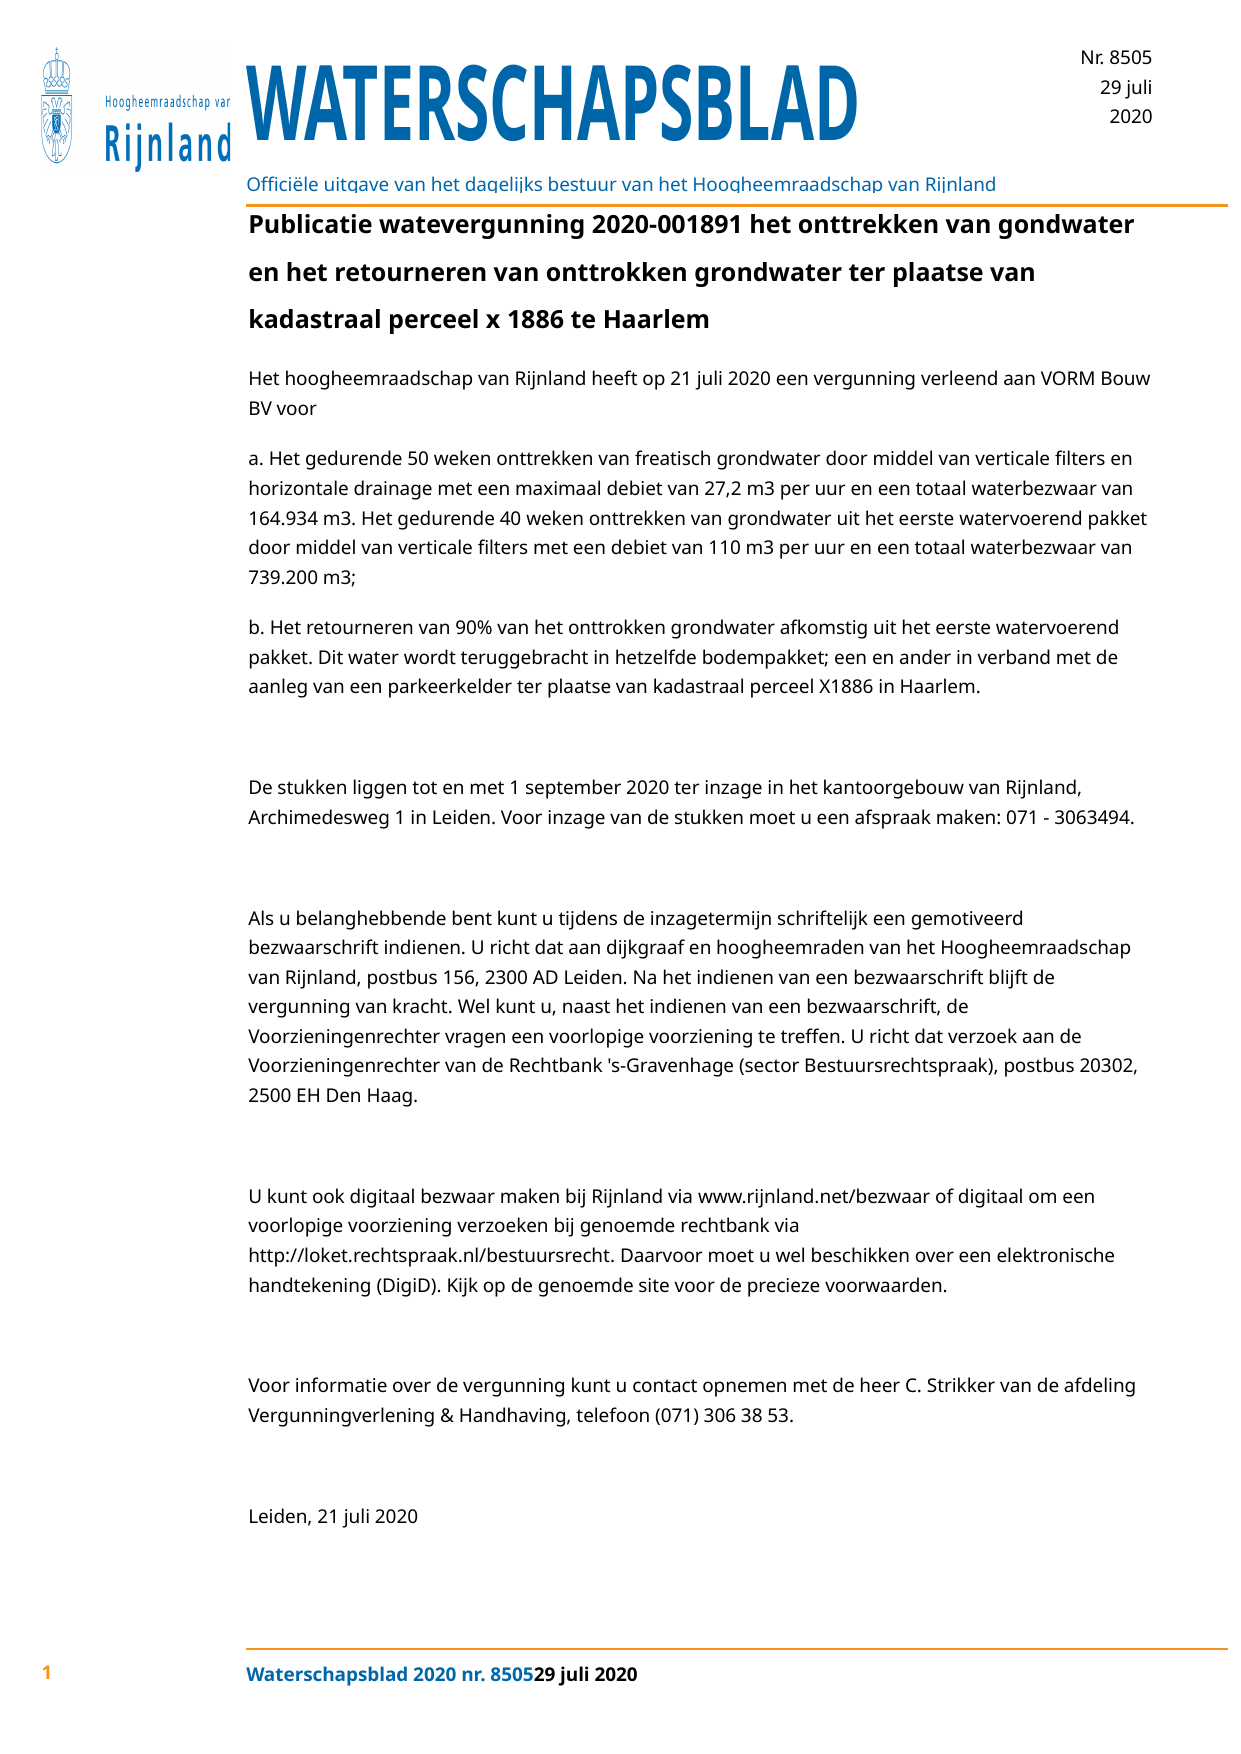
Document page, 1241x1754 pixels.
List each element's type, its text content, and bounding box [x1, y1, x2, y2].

text De stukken liggen tot en met 1 september 2020 ter inzage in het kantoorgebouw van Rijnland, Archimedesweg 1 in Leiden. Voor inzage van de stukken moet u een afspraak maken: 071 - 3063494. [248, 774, 1152, 829]
text Publicatie watevergunning 2020-001891 het onttrekken van gondwater en het retourneren van onttrokken grondwater ter plaatse van kadastraal perceel x 1886 te Haarlem [248, 207, 1152, 336]
text a. Het gedurende 50 weken onttrekken van freatisch grondwater door middel van verticale filters en horizontale drainage met een maximaal debiet van 27,2 m3 per uur en een totaal waterbezwaar van 164.934 m3. Het gedurende 40 weken onttrekken van grondwater uit het eerste watervoerend pakket door middel van verticale filters met een debiet van 110 m3 per uur en een totaal waterbezwaar van 739.200 m3; [248, 446, 1152, 589]
text Voor informatie over de vergunning kunt u contact opnemen met de heer C. Strikker van de afdeling Vergunningverlening & Handhaving, telefoon (071) 306 38 53. [248, 1373, 1152, 1428]
text Als u belanghebbende bent kunt u tijdens de inzagetermijn schriftelijk een gemotiveerd bezwaarschrift indienen. U richt dat aan dijkgraaf en hoogheemraden van het Hoogheemraadschap van Rijnland, postbus 156, 2300 AD Leiden. Na het indienen van een bezwaarschrift blijft de vergunning van kracht. Wel kunt u, naast het indienen van een bezwaarschrift, de Voorzieningenrechter vragen een voorlopige voorziening te treffen. U richt dat verzoek aan de Voorzieningenrechter van de Rechtbank 's-Gravenhage (sector Bestuursrechtspraak), postbus 20302, 2500 EH Den Haag. [248, 905, 1152, 1108]
text Het hoogheemraadschap van Rijnland heeft op 21 juli 2020 een vergunning verleend aan VORM Bouw BV voor [248, 366, 1152, 421]
text U kunt ook digitaal bezwaar maken bij Rijnland via www.rijnland.net/bezwaar of digitaal om een voorlopige voorziening verzoeken bij genoemde rechtbank via http://loket.rechtspraak.nl/bestuursrecht. Daarvoor moet u wel beschikken over een elektronische handtekening (DigiD). Kijk op de genoemde site voor de precieze voorwaarden. [248, 1183, 1152, 1297]
text Leiden, 21 juli 2020 [248, 1503, 1152, 1529]
text b. Het retourneren van 90% van het onttrokken grondwater afkomstig uit het eerste watervoerend pakket. Dit water wordt teruggebracht in hetzelfde bodempakket; een en ander in verband met de aanleg van een parkeerkelder ter plaatse van kadastraal perceel X1886 in Haarlem. [248, 614, 1152, 699]
picture [41, 47, 231, 172]
